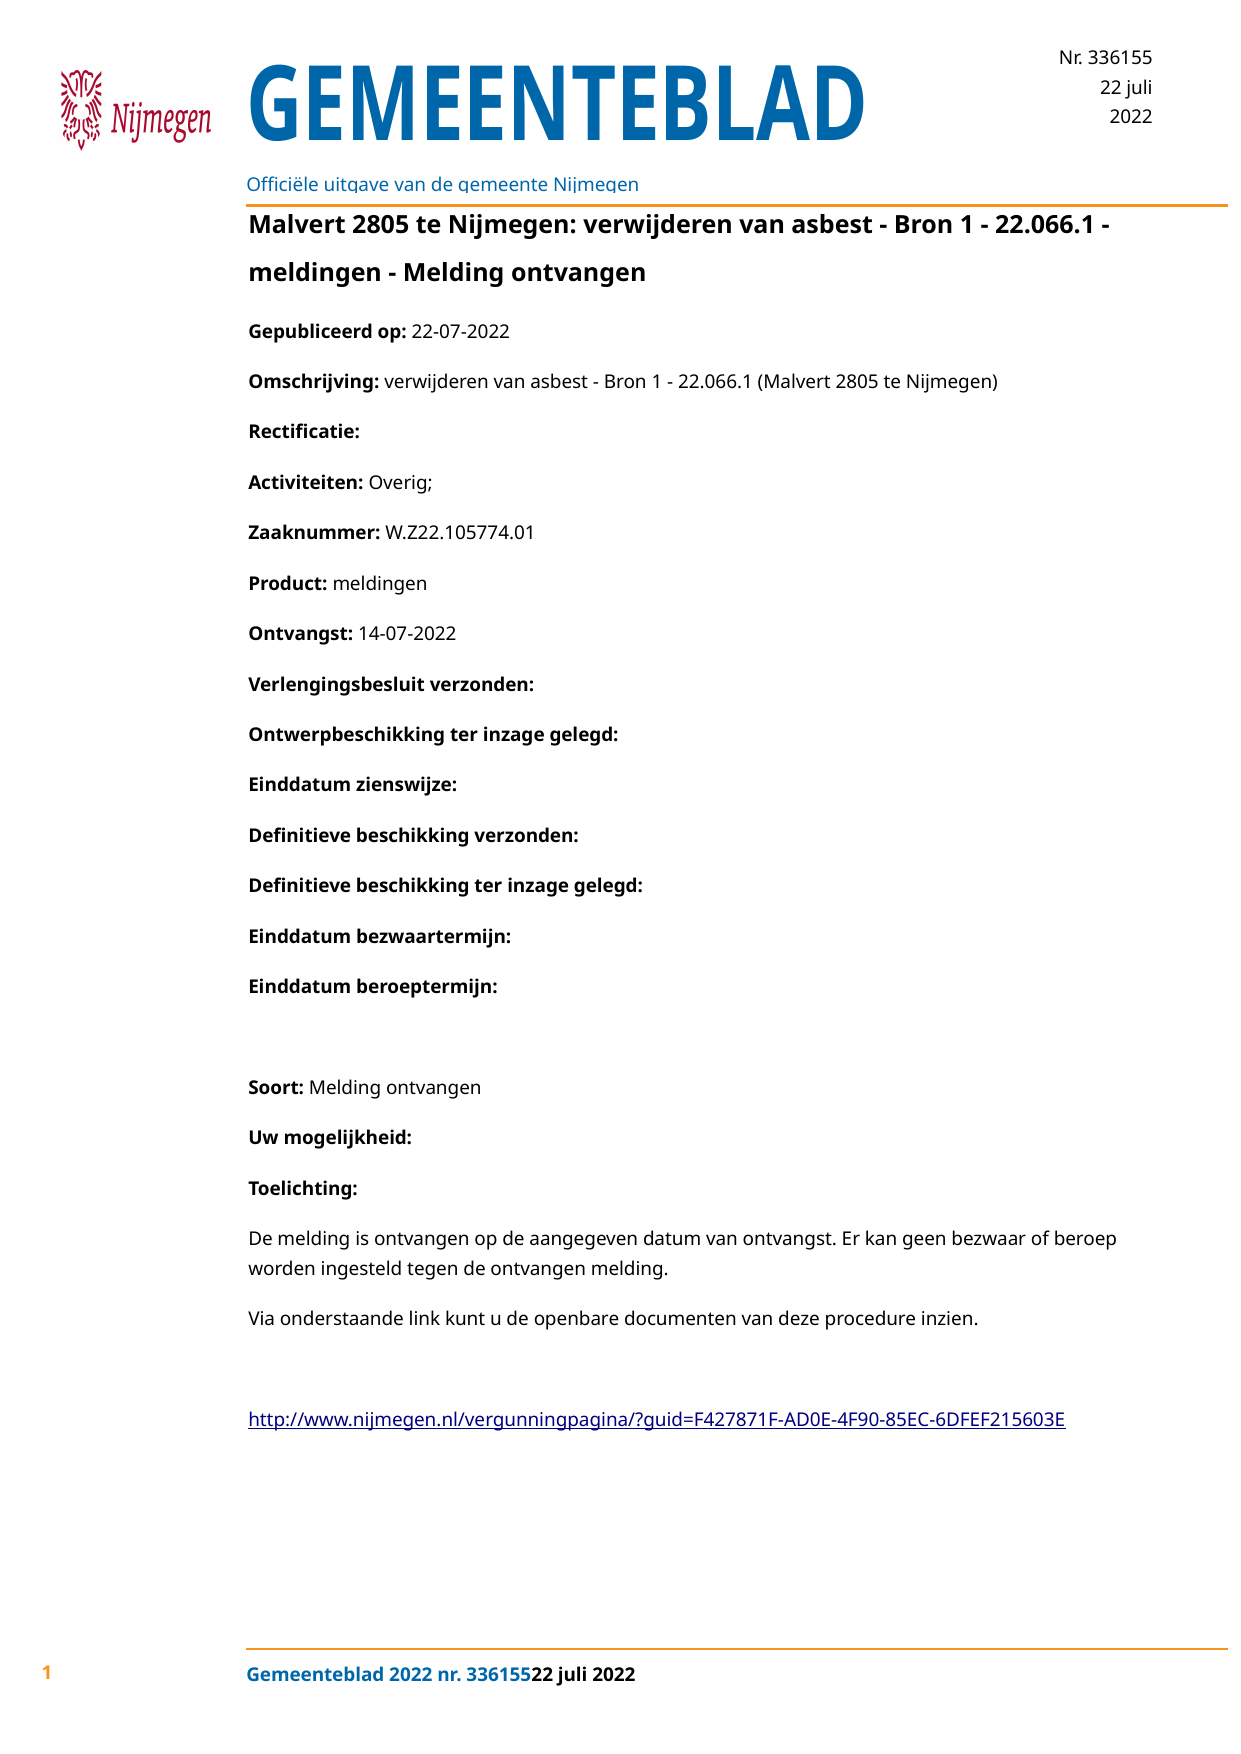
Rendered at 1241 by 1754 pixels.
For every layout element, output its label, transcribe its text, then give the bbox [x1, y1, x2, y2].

picture [41, 47, 231, 172]
text http://www.nijmegen.nl/vergunningpagina/?guid=F427871F-AD0E-4F90-85EC-6DFEF215603E [248, 1406, 1152, 1432]
text Einddatum zienswijze: [248, 772, 1152, 797]
text Definitieve beschikking verzonden: [248, 822, 1152, 848]
text Product: meldingen [248, 570, 1152, 596]
text Gepubliceerd op: 22-07-2022 [248, 318, 1152, 344]
text Verlengingsbesluit verzonden: [248, 671, 1152, 697]
text Soort: Melding ontvangen [248, 1074, 1152, 1100]
text Via onderstaande link kunt u de openbare documenten van deze procedure inzien. [248, 1305, 1152, 1331]
text Toelichting: [248, 1175, 1152, 1201]
text Zaaknummer: W.Z22.105774.01 [248, 519, 1152, 545]
text Einddatum beroeptermijn: [248, 973, 1152, 999]
text Rectificatie: [248, 419, 1152, 444]
text De melding is ontvangen op de aangegeven datum van ontvangst. Er kan geen bezwaar of beroep worden ingesteld tegen de ontvangen melding. [248, 1225, 1152, 1281]
text Definitieve beschikking ter inzage gelegd: [248, 872, 1152, 898]
text Uw mogelijkheid: [248, 1124, 1152, 1150]
text Omschrijving: verwijderen van asbest - Bron 1 - 22.066.1 (Malvert 2805 te Nijmegen) [248, 368, 1152, 394]
text Malvert 2805 te Nijmegen: verwijderen van asbest - Bron 1 - 22.066.1 - meldingen - Melding ontvangen [248, 207, 1152, 288]
text Ontvangst: 14-07-2022 [248, 620, 1152, 646]
text Einddatum bezwaartermijn: [248, 923, 1152, 949]
text Ontwerpbeschikking ter inzage gelegd: [248, 721, 1152, 747]
text Activiteiten: Overig; [248, 469, 1152, 495]
